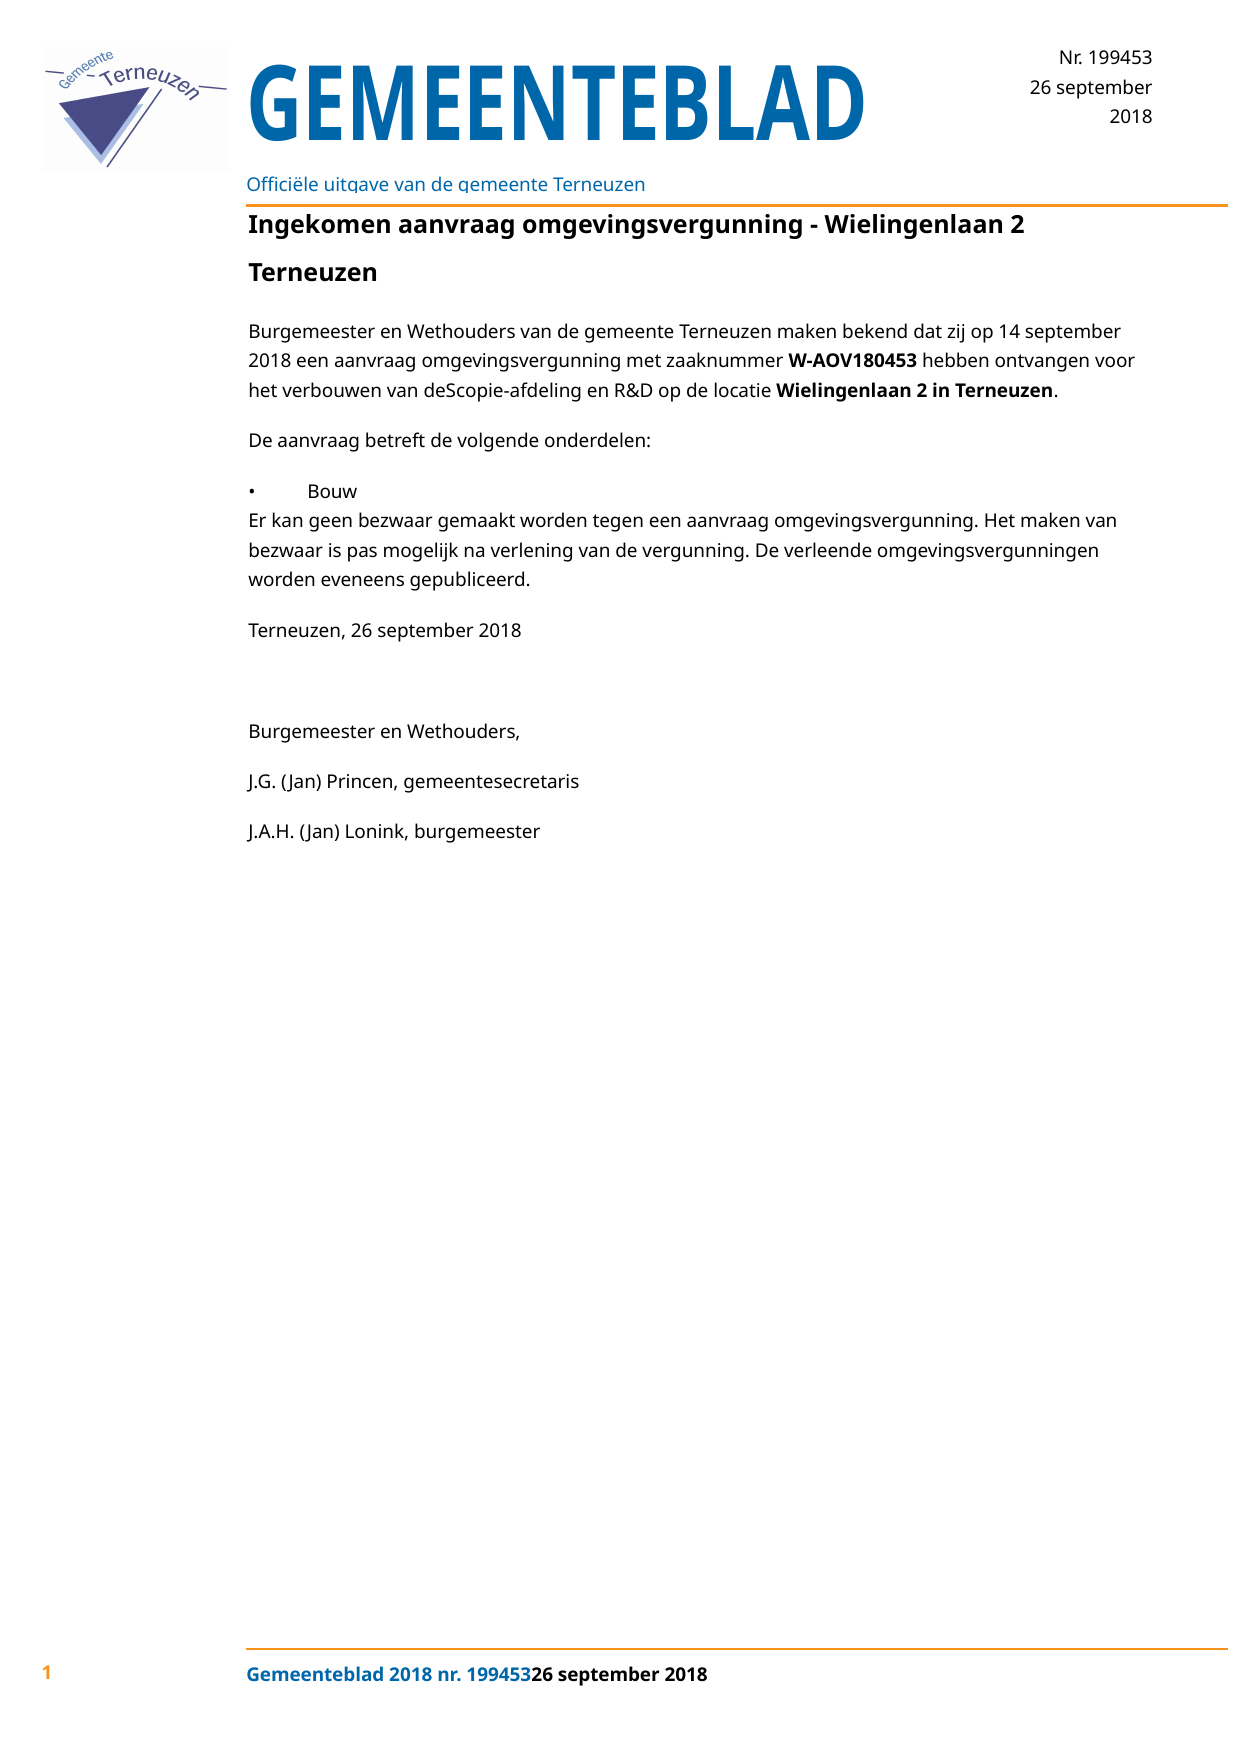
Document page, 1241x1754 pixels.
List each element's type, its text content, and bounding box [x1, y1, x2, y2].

text Terneuzen, 26 september 2018 [248, 617, 1152, 643]
text Ingekomen aanvraag omgevingsvergunning - Wielingenlaan 2 Terneuzen [248, 207, 1152, 288]
picture [41, 47, 231, 172]
text De aanvraag betreft de volgende onderdelen: [248, 427, 1152, 453]
text Burgemeester en Wethouders, [248, 718, 1152, 744]
text Er kan geen bezwaar gemaakt worden tegen een aanvraag omgevingsvergunning. Het maken van bezwaar is pas mogelijk na verlening van de vergunning. De verleende omgevingsvergunningen worden eveneens gepubliceerd. [248, 507, 1152, 592]
text J.A.H. (Jan) Lonink, burgemeester [248, 819, 1152, 844]
list Bouw [248, 478, 1152, 504]
text J.G. (Jan) Princen, gemeentesecretaris [248, 768, 1152, 794]
text Burgemeester en Wethouders van de gemeente Terneuzen maken bekend dat zij op 14 september 2018 een aanvraag omgevingsvergunning met zaaknummer W-AOV180453 hebben ontvangen voor het verbouwen van deScopie-afdeling en R&D op de locatie Wielingenlaan 2 in Terneuzen. [248, 318, 1152, 403]
